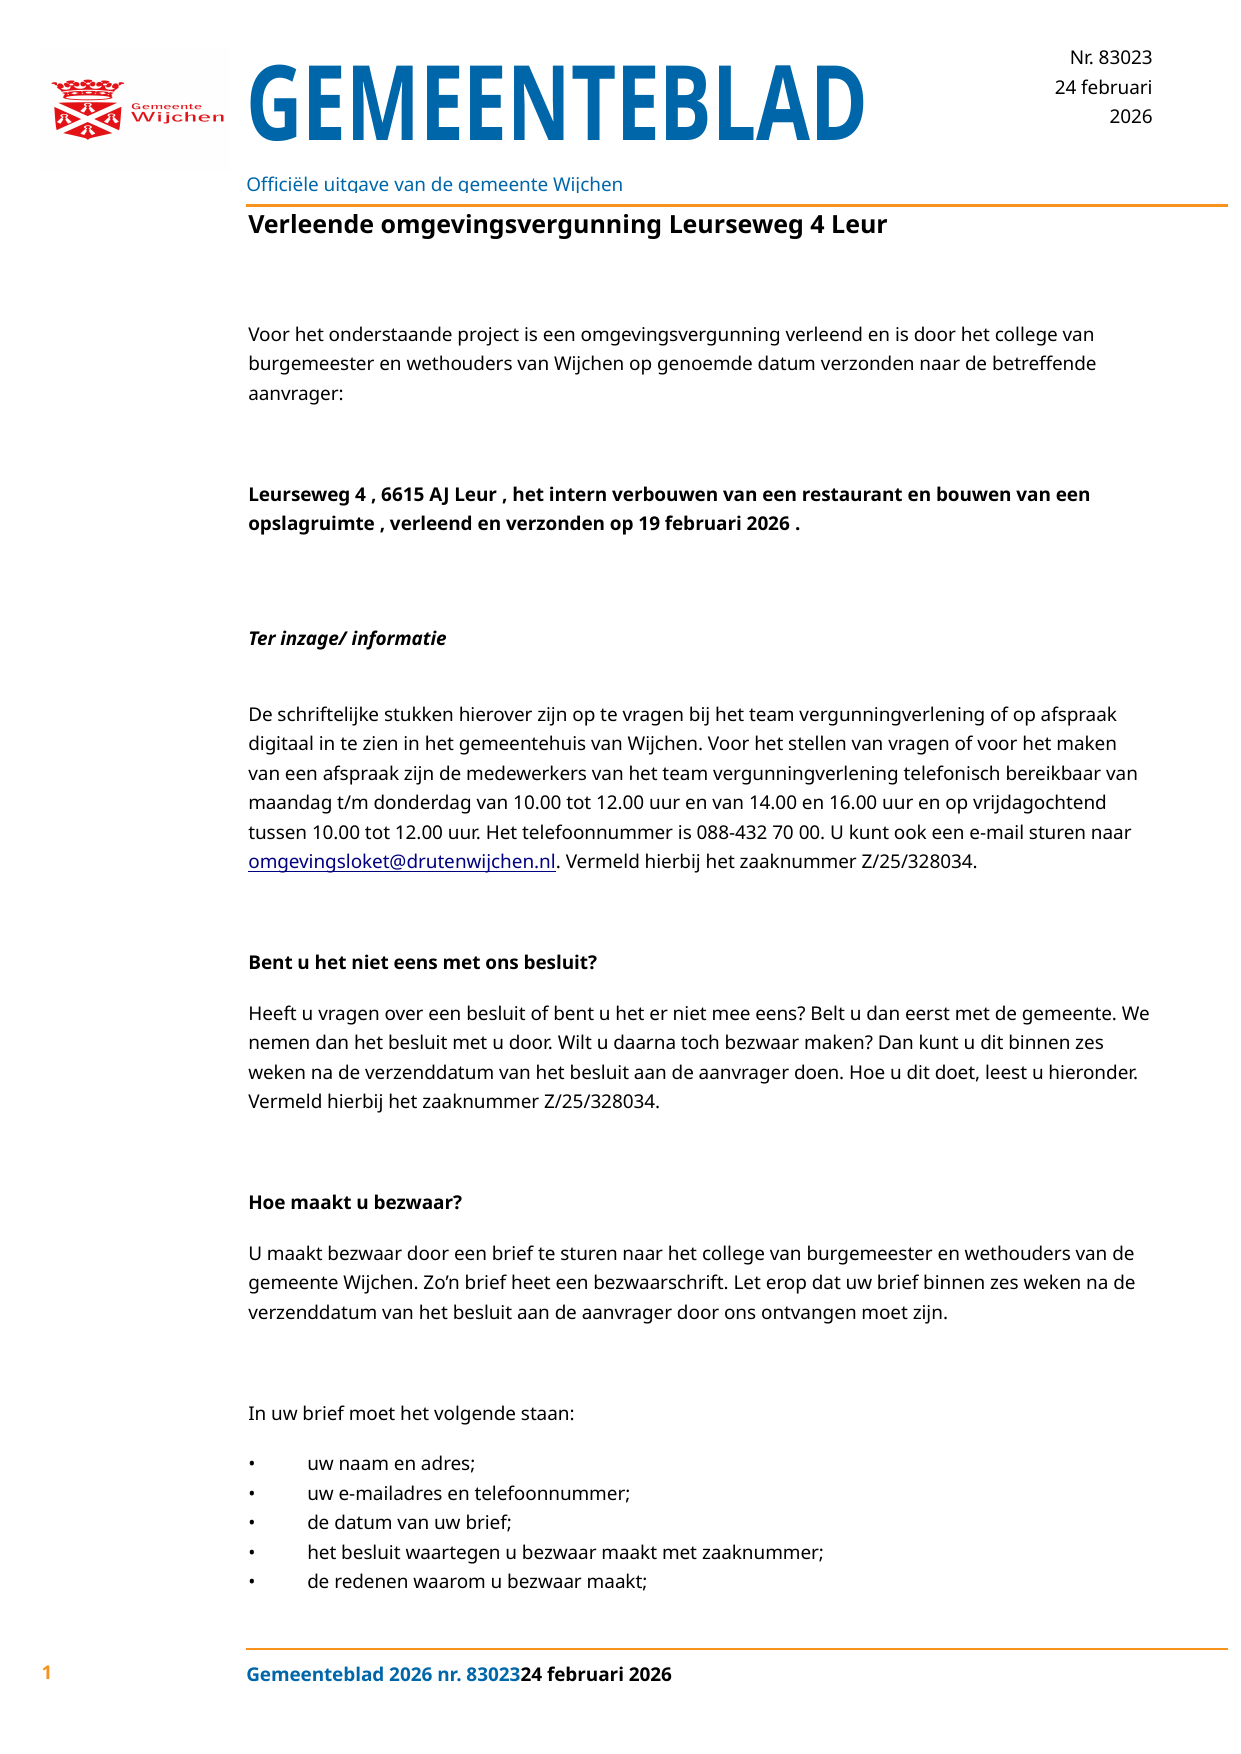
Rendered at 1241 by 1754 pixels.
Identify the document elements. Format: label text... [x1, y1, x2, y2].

text Hoe maakt u bezwaar? [248, 1189, 1152, 1215]
text Voor het onderstaande project is een omgevingsvergunning verleend en is door het college van burgemeester en wethouders van Wijchen op genoemde datum verzonden naar de betreffende aanvrager: [248, 321, 1152, 406]
text De schriftelijke stukken hierover zijn op te vragen bij het team vergunningverlening of op afspraak digitaal in te zien in het gemeentehuis van Wijchen. Voor het stellen van vragen of voor het maken van een afspraak zijn de medewerkers van het team vergunningverlening telefonisch bereikbaar van maandag t/m donderdag van 10.00 tot 12.00 uur en van 14.00 en 16.00 uur en op vrijdagochtend tussen 10.00 tot 12.00 uur. Het telefoonnummer is 088-432 70 00. U kunt ook een e-mail sturen naar omgevingsloket@drutenwijchen.nl. Vermeld hierbij het zaaknummer Z/25/328034. [248, 701, 1152, 874]
picture [41, 47, 231, 172]
text In uw brief moet het volgende staan: [248, 1400, 1152, 1426]
list de datum van uw brief; [248, 1509, 1152, 1535]
text Verleende omgevingsvergunning Leurseweg 4 Leur [248, 207, 1152, 241]
list uw naam en adres; [248, 1450, 1152, 1476]
list de redenen waarom u bezwaar maakt; [248, 1569, 1152, 1594]
list uw e-mailadres en telefoonnummer; [248, 1480, 1152, 1506]
text Leurseweg 4 , 6615 AJ Leur , het intern verbouwen van een restaurant en bouwen van een opslagruimte , verleend en verzonden op 19 februari 2026 . [248, 481, 1152, 536]
list het besluit waartegen u bezwaar maakt met zaaknummer; [248, 1539, 1152, 1565]
text U maakt bezwaar door een brief te sturen naar het college van burgemeester en wethouders van de gemeente Wijchen. Zo’n brief heet een bezwaarschrift. Let erop dat uw brief binnen zes weken na de verzenddatum van het besluit aan de aanvrager door ons ontvangen moet zijn. [248, 1240, 1152, 1325]
text Ter inzage/ informatie [248, 625, 1152, 650]
text Bent u het niet eens met ons besluit? [248, 949, 1152, 975]
text Heeft u vragen over een besluit of bent u het er niet mee eens? Belt u dan eerst met de gemeente. We nemen dan het besluit met u door. Wilt u daarna toch bezwaar maken? Dan kunt u dit binnen zes weken na de verzenddatum van het besluit aan de aanvrager doen. Hoe u dit doet, leest u hieronder. Vermeld hierbij het zaaknummer Z/25/328034. [248, 1000, 1152, 1114]
